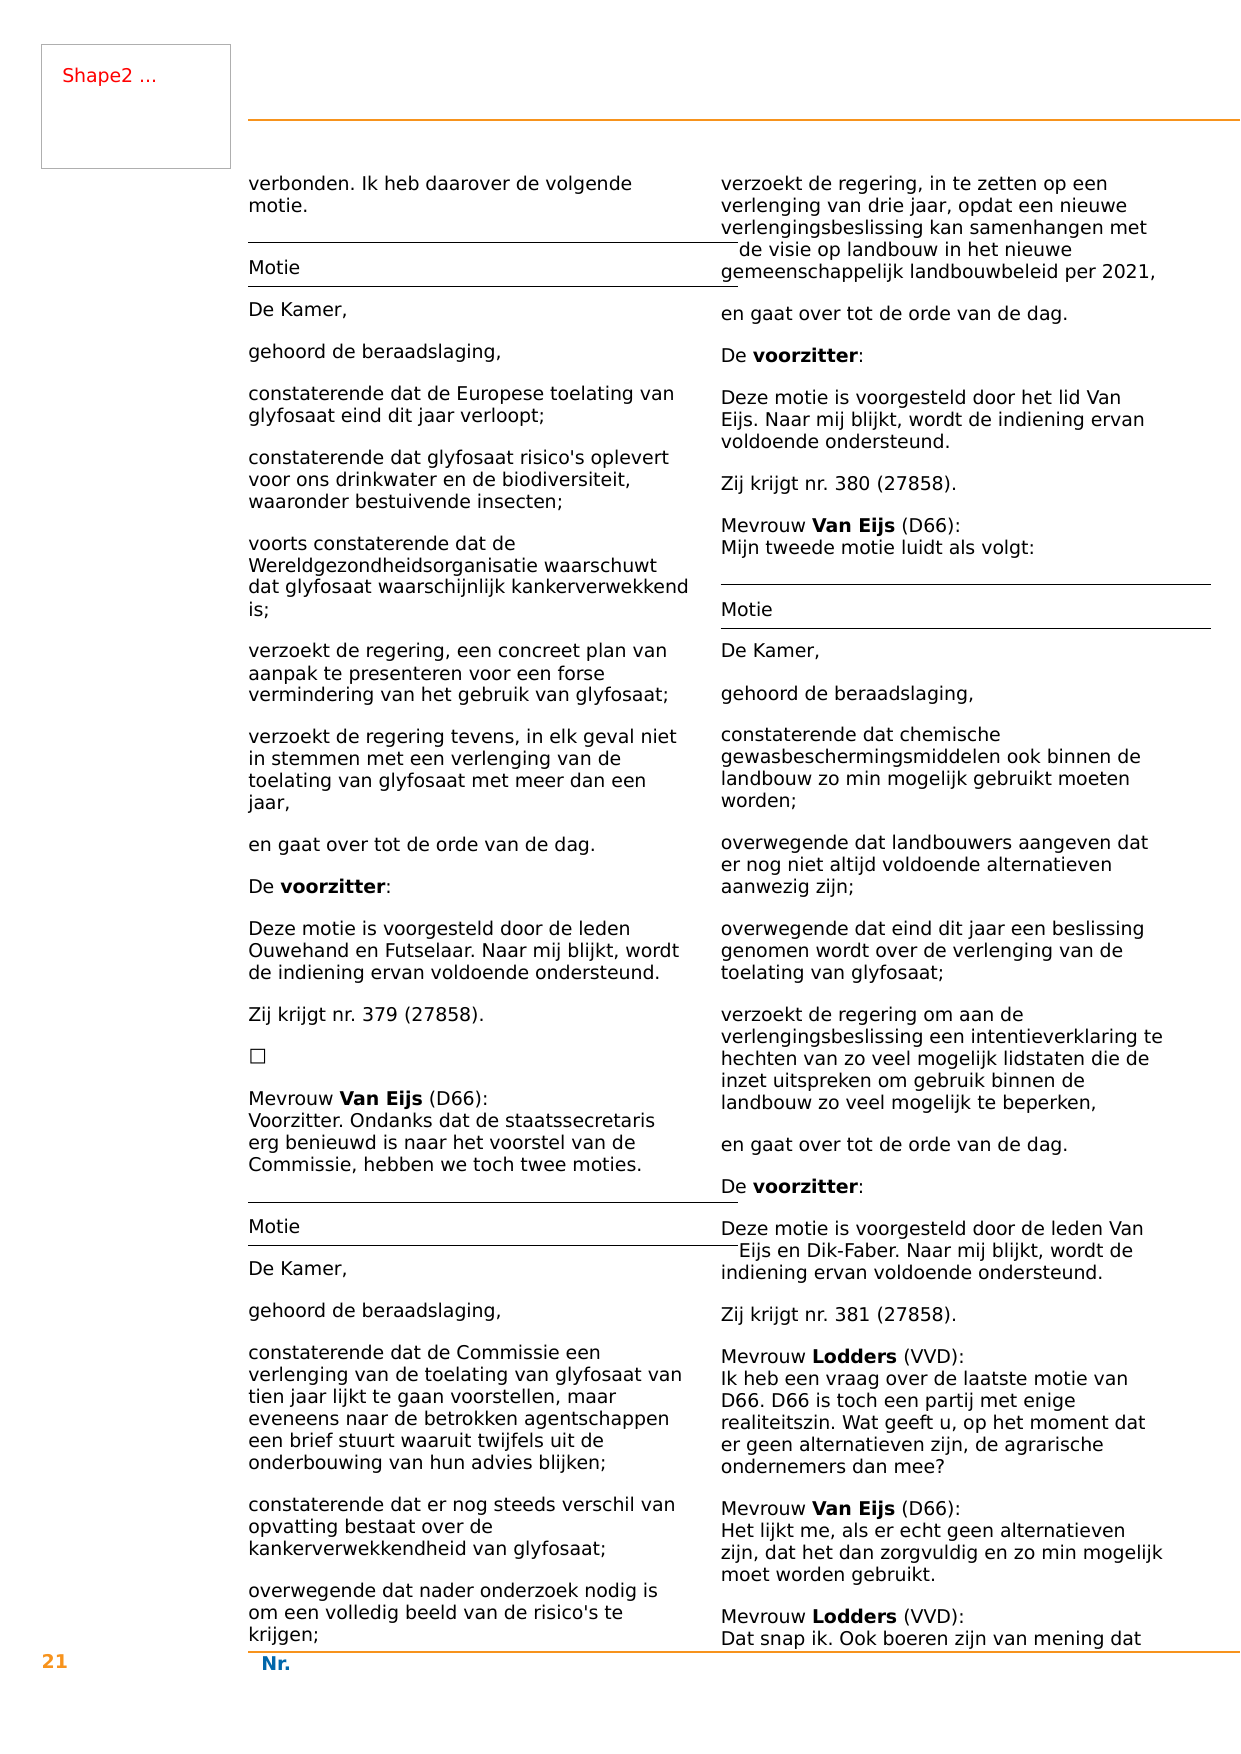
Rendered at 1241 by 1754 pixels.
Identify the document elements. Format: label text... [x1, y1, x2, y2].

text constaterende dat de Commissie een verlenging van de toelating van glyfosaat van tien jaar lijkt te gaan voorstellen, maar eveneens naar de betrokken agentschappen een brief stuurt waaruit twijfels uit de onderbouwing van hun advies blijken; [248, 1342, 691, 1474]
text Ik heb een vraag over de laatste motie van D66. D66 is toch een partij met enige realiteitszin. Wat geeft u, op het moment dat er geen alternatieven zijn, de agrarische ondernemers dan mee? [721, 1368, 1163, 1478]
text constaterende dat de Europese toelating van glyfosaat eind dit jaar verloopt; [248, 383, 691, 427]
text De voorzitter: [248, 876, 691, 898]
text Dat snap ik. Ook boeren zijn van mening dat [721, 1628, 1163, 1650]
text Deze motie is voorgesteld door de leden Ouwehand en Futselaar. Naar mij blijkt, wordt de indiening ervan voldoende ondersteund. [248, 918, 691, 984]
text constaterende dat er nog steeds verschil van opvatting bestaat over de kankerverwekkendheid van glyfosaat; [248, 1494, 691, 1560]
text De Kamer, [248, 1258, 691, 1280]
text Deze motie is voorgesteld door het lid Van Eijs. Naar mij blijkt, wordt de indiening ervan voldoende ondersteund. [721, 387, 1163, 453]
text De voorzitter: [721, 1176, 1163, 1198]
text De Kamer, [248, 299, 691, 321]
text De voorzitter: [721, 345, 1163, 367]
text Mijn tweede motie luidt als volgt: [721, 537, 1163, 558]
text en gaat over tot de orde van de dag. [248, 834, 691, 856]
text verbonden. Ik heb daarover de volgende motie. [248, 173, 691, 217]
text verzoekt de regering tevens, in elk geval niet in stemmen met een verlenging van de toelating van glyfosaat met meer dan een jaar, [248, 726, 691, 814]
text verzoekt de regering, een concreet plan van aanpak te presenteren voor een forse vermindering van het gebruik van glyfosaat; [248, 640, 691, 706]
text Mevrouw Van Eijs (D66): [248, 1088, 691, 1110]
text Deze motie is voorgesteld door de leden Van Eijs en Dik-Faber. Naar mij blijkt, wordt de indiening ervan voldoende ondersteund. [721, 1218, 1163, 1284]
text Voorzitter. Ondanks dat de staatssecretaris erg benieuwd is naar het voorstel van de Commissie, hebben we toch twee moties. [248, 1110, 691, 1176]
text constaterende dat glyfosaat risico's oplevert voor ons drinkwater en de biodiversiteit, waaronder bestuivende insecten; [248, 447, 691, 512]
text gehoord de beraadslaging, [248, 341, 691, 363]
text voorts constaterende dat de Wereldgezondheidsorganisatie waarschuwt dat glyfosaat waarschijnlijk kankerverwekkend is; [248, 532, 691, 620]
text Mevrouw Lodders (VVD): [721, 1346, 1163, 1368]
text Zij krijgt nr. 380 (27858). [721, 473, 1163, 494]
text Het lijkt me, als er echt geen alternatieven zijn, dat het dan zorgvuldig en zo min mogelijk moet worden gebruikt. [721, 1520, 1163, 1586]
text gehoord de beraadslaging, [721, 682, 1163, 704]
text verzoekt de regering, in te zetten op een verlenging van drie jaar, opdat een nieuwe verlengingsbeslissing kan samenhangen met de visie op landbouw in het nieuwe gemeenschappelijk landbouwbeleid per 2021, [721, 173, 1163, 283]
text en gaat over tot de orde van de dag. [721, 303, 1163, 325]
text De Kamer, [721, 640, 1163, 662]
text Motie [248, 1216, 691, 1238]
text Motie [248, 257, 691, 279]
text overwegende dat eind dit jaar een beslissing genomen wordt over de verlenging van de toelating van glyfosaat; [721, 918, 1163, 984]
text Mevrouw Van Eijs (D66): [721, 514, 1163, 537]
text overwegende dat nader onderzoek nodig is om een volledig beeld van de risico's te krijgen; [248, 1580, 691, 1646]
text ⬜ [248, 1046, 691, 1068]
text Zij krijgt nr. 381 (27858). [721, 1304, 1163, 1326]
text Motie [721, 598, 1163, 620]
text Zij krijgt nr. 379 (27858). [248, 1004, 691, 1026]
text en gaat over tot de orde van de dag. [721, 1134, 1163, 1156]
text Mevrouw Van Eijs (D66): [721, 1498, 1163, 1520]
text overwegende dat landbouwers aangeven dat er nog niet altijd voldoende alternatieven aanwezig zijn; [721, 832, 1163, 898]
text verzoekt de regering om aan de verlengingsbeslissing een intentieverklaring te hechten van zo veel mogelijk lidstaten die de inzet uitspreken om gebruik binnen de landbouw zo veel mogelijk te beperken, [721, 1004, 1163, 1114]
text gehoord de beraadslaging, [248, 1300, 691, 1322]
text Mevrouw Lodders (VVD): [721, 1606, 1163, 1628]
text constaterende dat chemische gewasbeschermingsmiddelen ook binnen de landbouw zo min mogelijk gebruikt moeten worden; [721, 724, 1163, 812]
